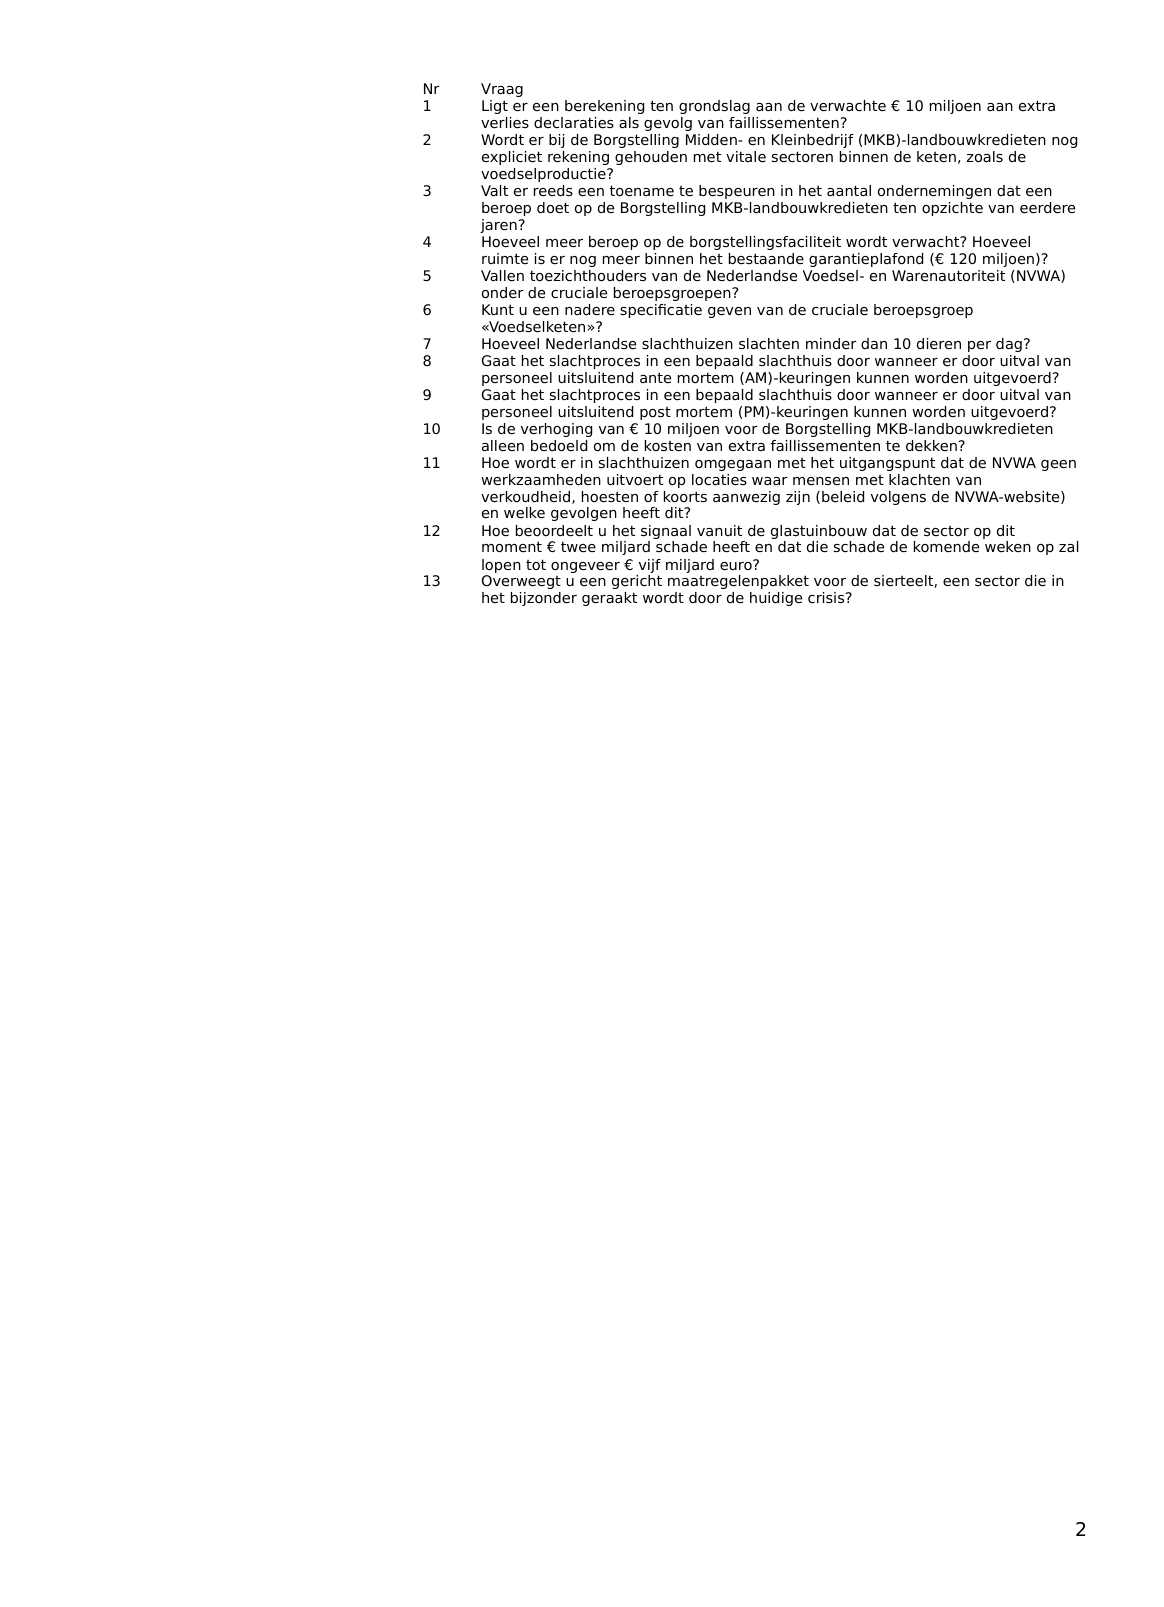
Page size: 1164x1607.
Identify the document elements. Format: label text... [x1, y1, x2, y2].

table_cell Gaat het slachtproces in een bepaald slachthuis door wanneer er door uitval van personeel uitsluitend post mortem (PM)-keuringen kunnen worden uitgevoerd? [475, 387, 1087, 421]
table_cell Hoeveel meer beroep op de borgstellingsfaciliteit wordt verwacht? Hoeveel ruimte is er nog meer binnen het bestaande garantieplafond (€ 120 miljoen)? [475, 234, 1087, 268]
table_cell Gaat het slachtproces in een bepaald slachthuis door wanneer er door uitval van personeel uitsluitend ante mortem (AM)-keuringen kunnen worden uitgevoerd? [475, 353, 1087, 387]
table_cell 6 [422, 302, 475, 336]
table_cell 5 [422, 268, 475, 302]
table_cell 4 [422, 234, 475, 268]
table_cell Overweegt u een gericht maatregelenpakket voor de sierteelt, een sector die in het bijzonder geraakt wordt door de huidige crisis? [475, 573, 1087, 607]
table_cell Wordt er bij de Borgstelling Midden- en Kleinbedrijf (MKB)-landbouwkredieten nog expliciet rekening gehouden met vitale sectoren binnen de keten, zoals de voedselproductie? [475, 132, 1087, 183]
table_cell 2 [422, 132, 475, 183]
table_cell Kunt u een nadere specificatie geven van de cruciale beroepsgroep «Voedselketen»? [475, 302, 1087, 336]
table_cell Vallen toezichthouders van de Nederlandse Voedsel- en Warenautoriteit (NVWA) onder de cruciale beroepsgroepen? [475, 268, 1087, 302]
table_header Vraag [475, 81, 1087, 98]
table_cell 13 [422, 573, 475, 607]
table_cell Valt er reeds een toename te bespeuren in het aantal ondernemingen dat een beroep doet op de Borgstelling MKB-landbouwkredieten ten opzichte van eerdere jaren? [475, 183, 1087, 234]
table_header Nr [422, 81, 475, 98]
table_cell Is de verhoging van € 10 miljoen voor de Borgstelling MKB-landbouwkredieten alleen bedoeld om de kosten van extra faillissementen te dekken? [475, 421, 1087, 454]
table_cell 1 [422, 98, 475, 132]
table_cell 7 [422, 336, 475, 353]
table_cell Ligt er een berekening ten grondslag aan de verwachte € 10 miljoen aan extra verlies declaraties als gevolg van faillissementen? [475, 98, 1087, 132]
table_cell 10 [422, 421, 475, 454]
table_cell Hoe wordt er in slachthuizen omgegaan met het uitgangspunt dat de NVWA geen werkzaamheden uitvoert op locaties waar mensen met klachten van verkoudheid, hoesten of koorts aanwezig zijn (beleid volgens de NVWA-website) en welke gevolgen heeft dit? [475, 455, 1087, 522]
table_cell 12 [422, 523, 475, 573]
table_cell 11 [422, 455, 475, 522]
table_cell 8 [422, 353, 475, 387]
table_cell 9 [422, 387, 475, 421]
table_cell 3 [422, 183, 475, 234]
table_cell Hoe beoordeelt u het signaal vanuit de glastuinbouw dat de sector op dit moment € twee miljard schade heeft en dat die schade de komende weken op zal lopen tot ongeveer € vijf miljard euro? [475, 523, 1087, 573]
table_cell Hoeveel Nederlandse slachthuizen slachten minder dan 10 dieren per dag? [475, 336, 1087, 353]
